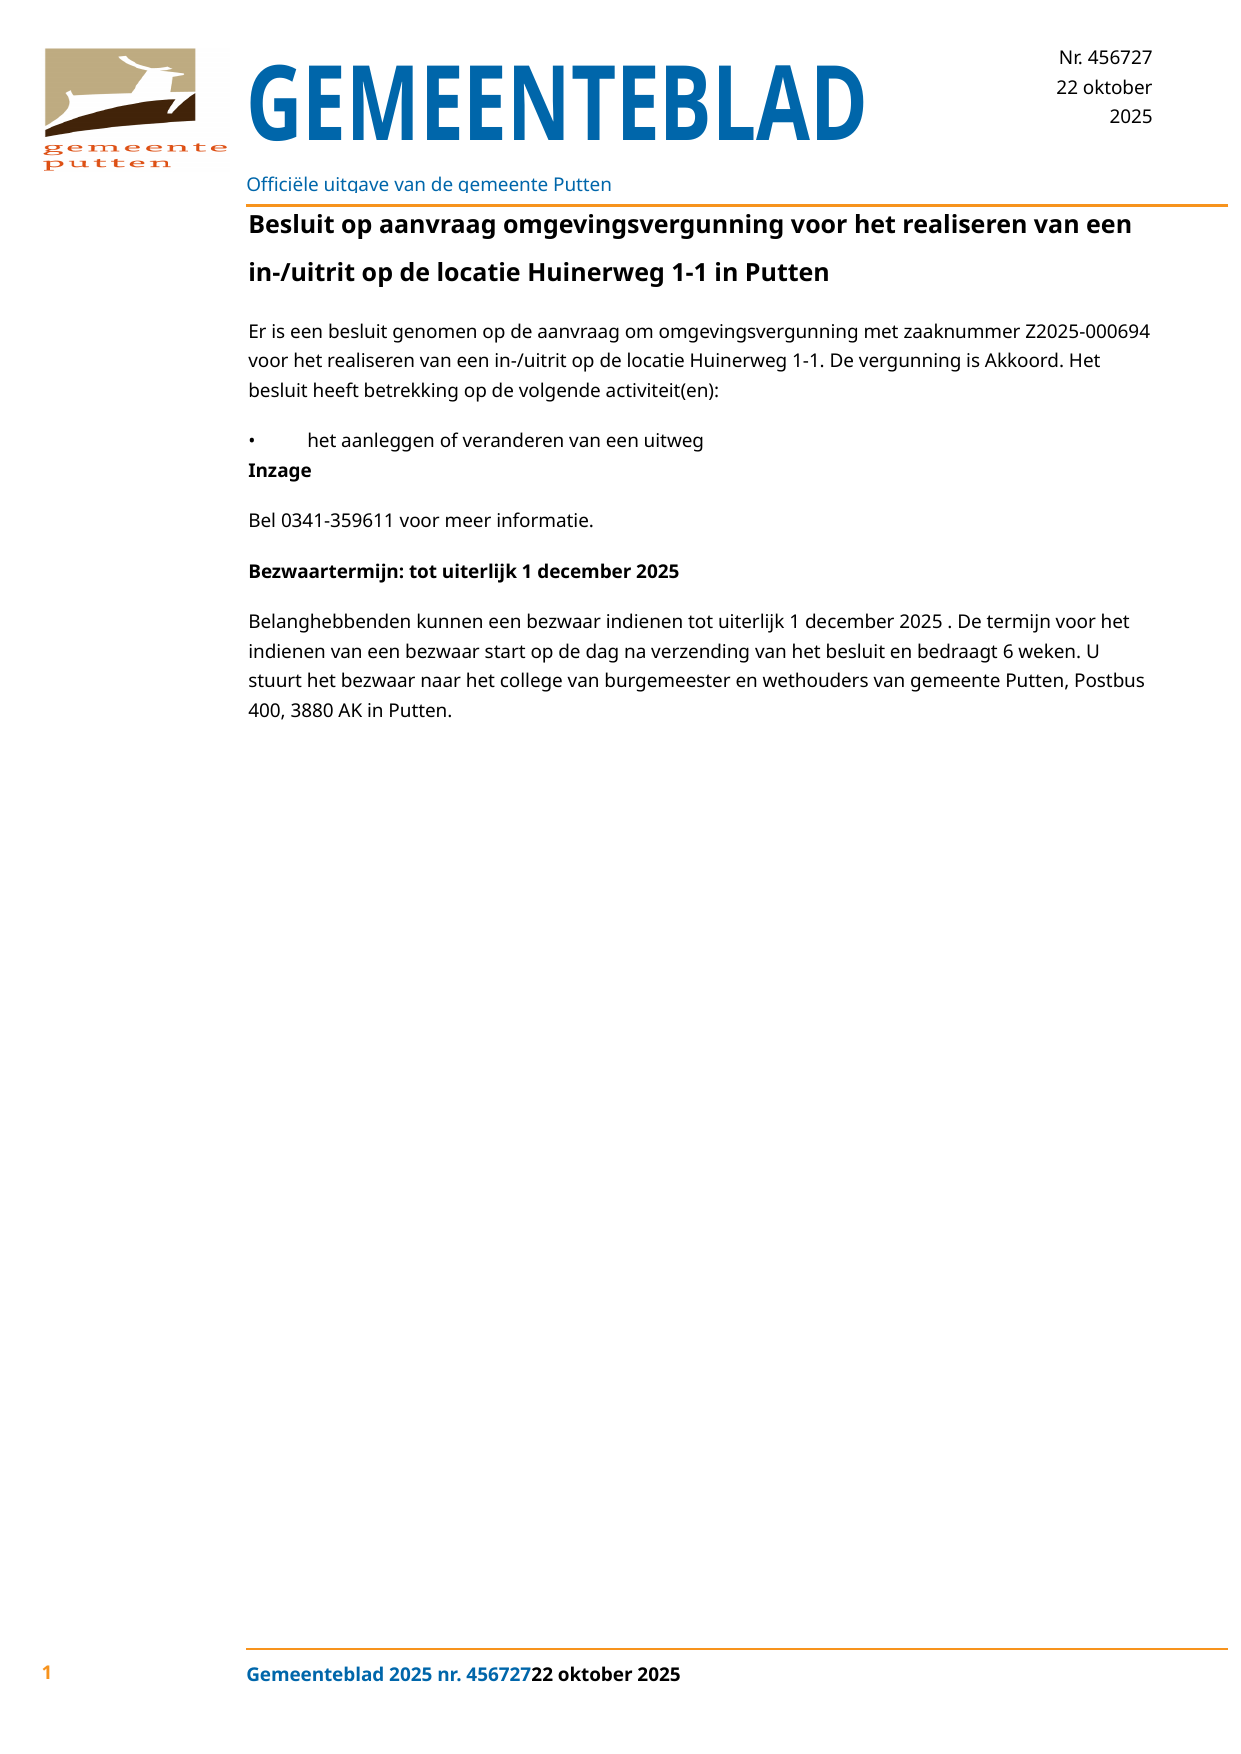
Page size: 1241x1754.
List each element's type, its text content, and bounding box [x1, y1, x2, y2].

picture [41, 47, 231, 172]
list het aanleggen of veranderen van een uitweg [248, 427, 1152, 453]
text Bezwaartermijn: tot uiterlijk 1 december 2025 [248, 558, 1152, 584]
text Belanghebbenden kunnen een bezwaar indienen tot uiterlijk 1 december 2025 . De termijn voor het indienen van een bezwaar start op de dag na verzending van het besluit en bedraagt 6 weken. U stuurt het bezwaar naar het college van burgemeester en wethouders van gemeente Putten, Postbus 400, 3880 AK in Putten. [248, 608, 1152, 723]
text Er is een besluit genomen op de aanvraag om omgevingsvergunning met zaaknummer Z2025-000694 voor het realiseren van een in-/uitrit op de locatie Huinerweg 1-1. De vergunning is Akkoord. Het besluit heeft betrekking op de volgende activiteit(en): [248, 318, 1152, 403]
text Inzage [248, 457, 1152, 483]
text Besluit op aanvraag omgevingsvergunning voor het realiseren van een in-/uitrit op de locatie Huinerweg 1-1 in Putten [248, 207, 1152, 288]
text Bel 0341-359611 voor meer informatie. [248, 507, 1152, 533]
